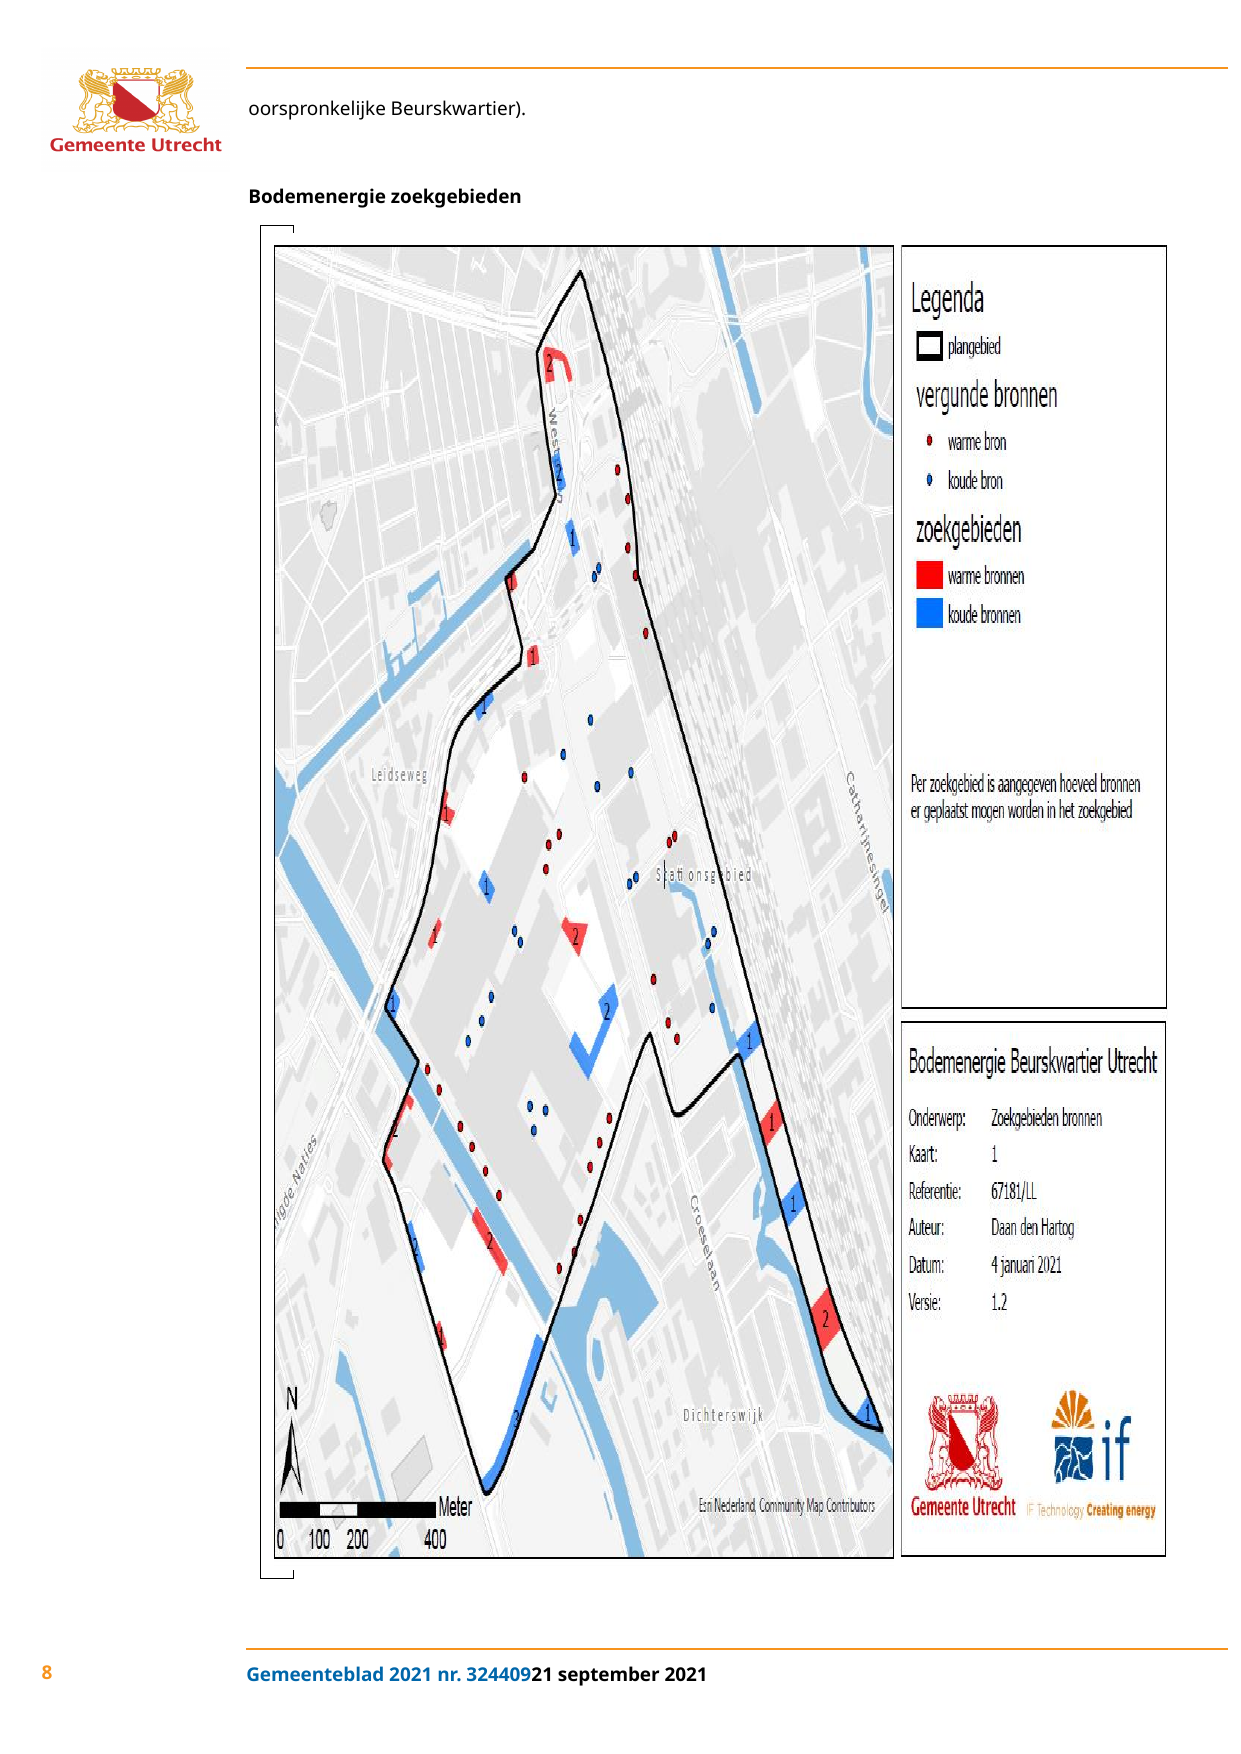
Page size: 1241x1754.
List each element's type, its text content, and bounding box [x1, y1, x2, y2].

text Bodemenergie zoekgebieden [248, 183, 1152, 209]
picture [41, 47, 231, 172]
picture [268, 233, 1173, 1570]
text oorspronkelijke Beurskwartier). [248, 95, 1152, 121]
